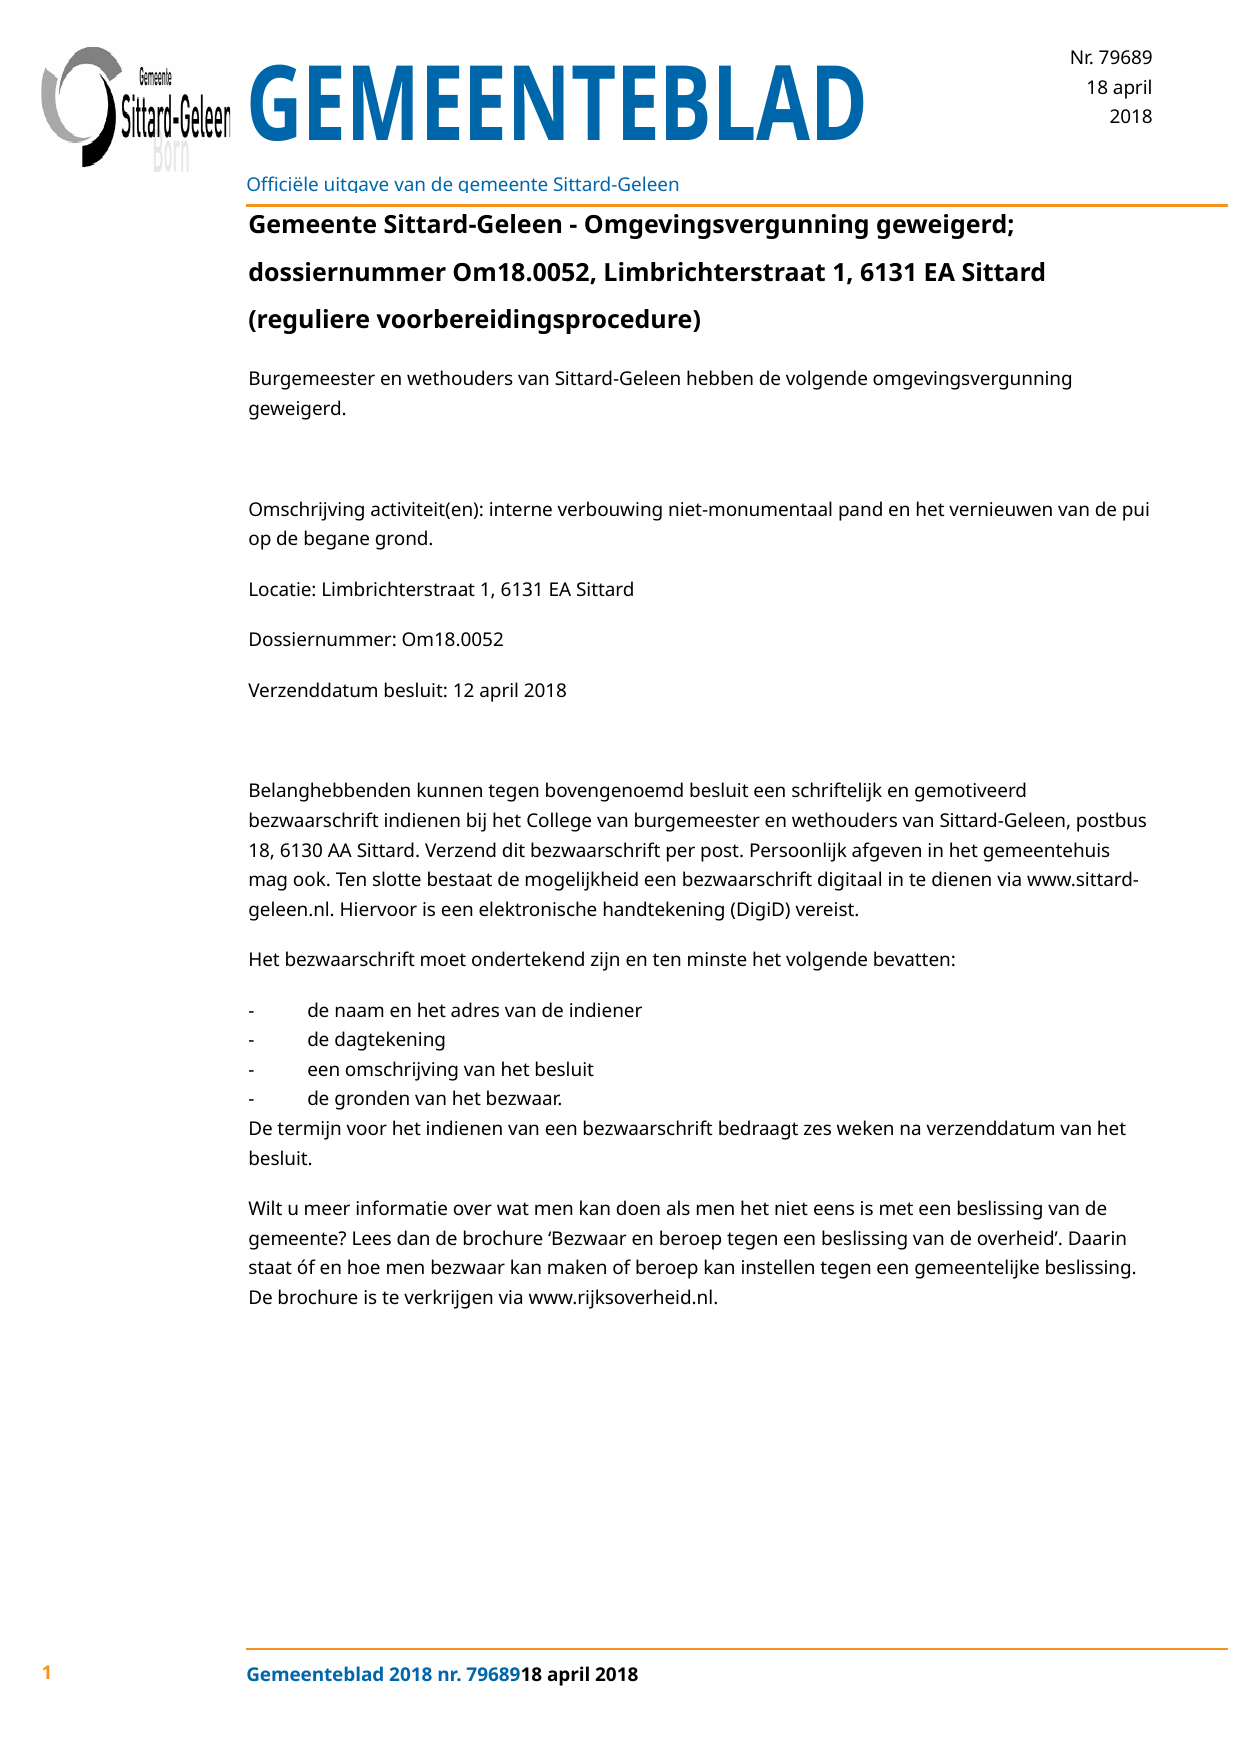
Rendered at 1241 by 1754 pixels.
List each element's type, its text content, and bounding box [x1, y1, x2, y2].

text Dossiernummer: Om18.0052 [248, 626, 1152, 652]
text Belanghebbenden kunnen tegen bovengenoemd besluit een schriftelijk en gemotiveerd bezwaarschrift indienen bij het College van burgemeester en wethouders van Sittard-Geleen, postbus 18, 6130 AA Sittard. Verzend dit bezwaarschrift per post. Persoonlijk afgeven in het gemeentehuis mag ook. Ten slotte bestaat de mogelijkheid een bezwaarschrift digitaal in te dienen via www.sittard-geleen.nl. Hiervoor is een elektronische handtekening (DigiD) vereist. [248, 778, 1152, 922]
picture [41, 47, 231, 172]
text Het bezwaarschrift moet ondertekend zijn en ten minste het volgende bevatten: [248, 946, 1152, 972]
list de naam en het adres van de indiener [248, 997, 1152, 1022]
text Wilt u meer informatie over wat men kan doen als men het niet eens is met een beslissing van de gemeente? Lees dan de brochure ‘Bezwaar en beroep tegen een beslissing van de overheid’. Daarin staat óf en hoe men bezwaar kan maken of beroep kan instellen tegen een gemeentelijke beslissing. De brochure is te verkrijgen via www.rijksoverheid.nl. [248, 1195, 1152, 1309]
text Locatie: Limbrichterstraat 1, 6131 EA Sittard [248, 576, 1152, 602]
text Burgemeester en wethouders van Sittard-Geleen hebben de volgende omgevingsvergunning geweigerd. [248, 366, 1152, 421]
list de gronden van het bezwaar. [248, 1086, 1152, 1111]
list een omschrijving van het besluit [248, 1056, 1152, 1082]
text Omschrijving activiteit(en): interne verbouwing niet-monumentaal pand en het vernieuwen van de pui op de begane grond. [248, 496, 1152, 551]
text Gemeente Sittard-Geleen - Omgevingsvergunning geweigerd; dossiernummer Om18.0052, Limbrichterstraat 1, 6131 EA Sittard (reguliere voorbereidingsprocedure) [248, 207, 1152, 336]
list de dagtekening [248, 1026, 1152, 1052]
text De termijn voor het indienen van een bezwaarschrift bedraagt zes weken na verzenddatum van het besluit. [248, 1115, 1152, 1170]
text Verzenddatum besluit: 12 april 2018 [248, 677, 1152, 702]
